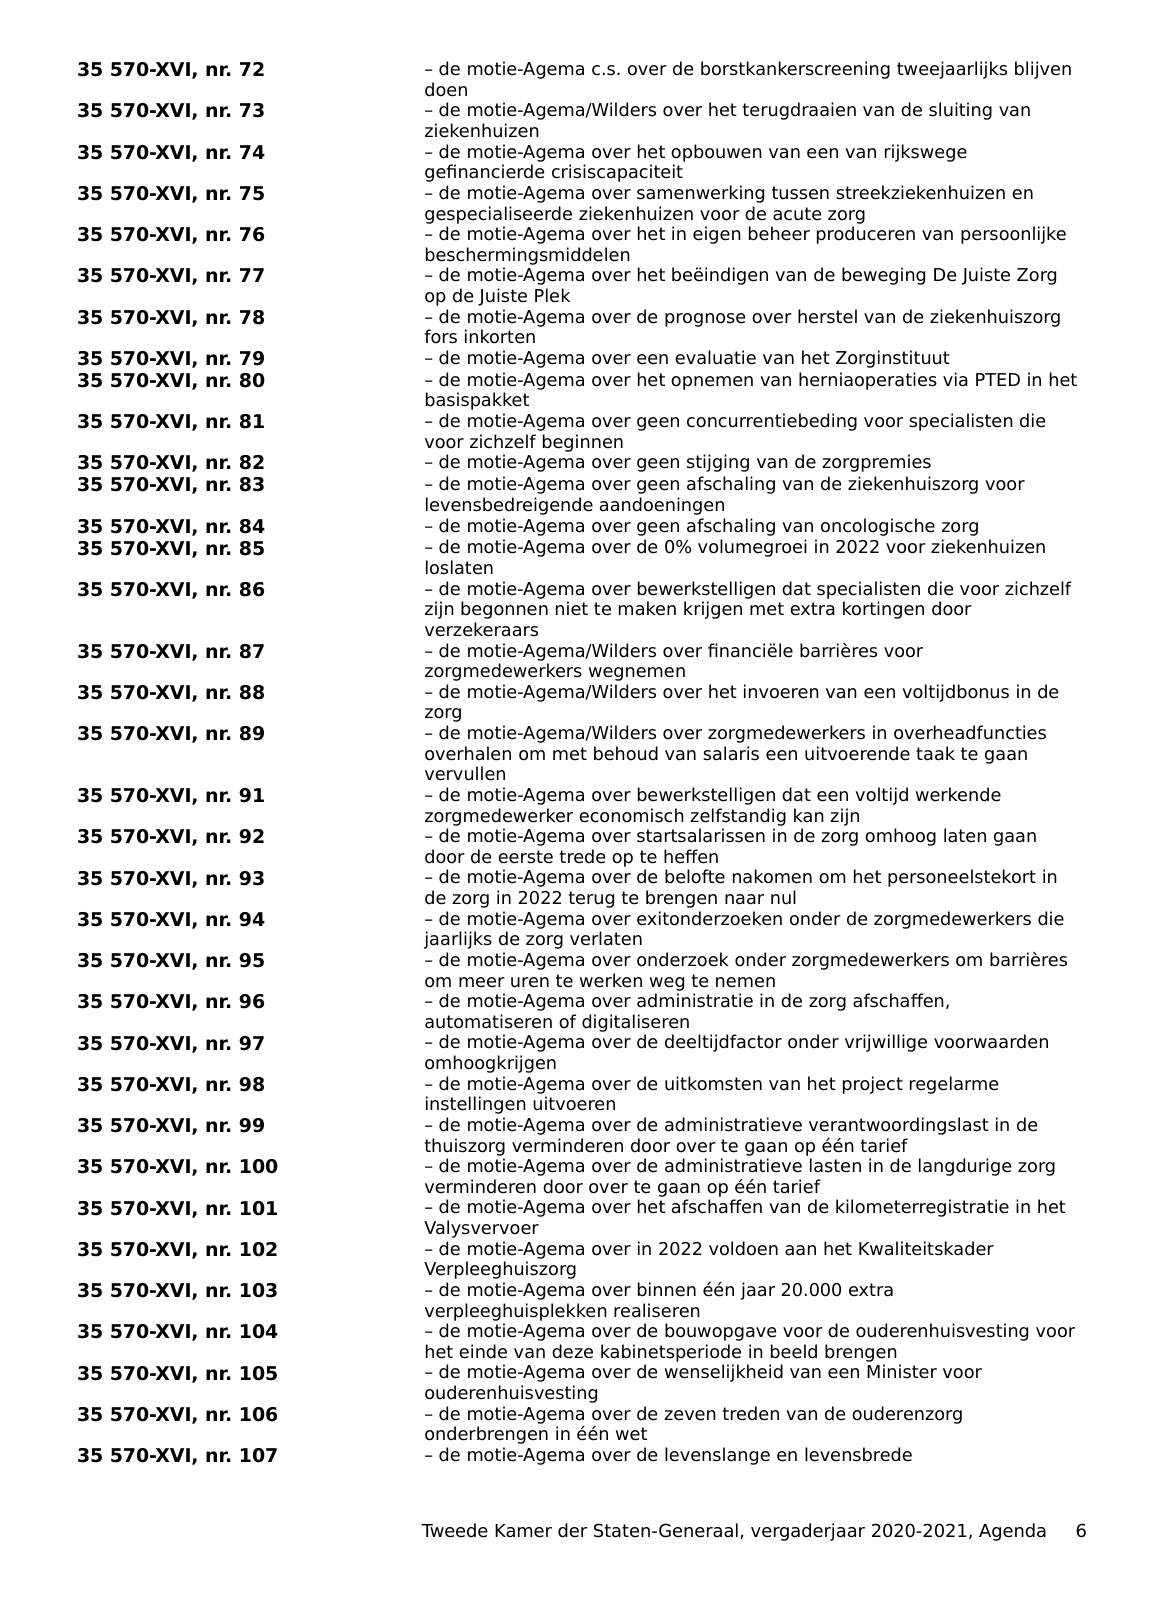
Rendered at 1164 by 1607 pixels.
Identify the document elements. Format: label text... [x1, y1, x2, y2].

table_cell [401, 100, 418, 142]
table_cell [401, 1445, 418, 1467]
table_cell 35 570-XVI, nr. 91 [77, 785, 401, 826]
table_cell – de motie-Agema over onderzoek onder zorgmedewerkers om barrières om meer uren te werken weg te nemen [418, 950, 1087, 991]
table_cell – de motie-Agema over de administratieve lasten in de langdurige zorg verminderen door over te gaan op één tarief [418, 1156, 1087, 1197]
table_cell [401, 1321, 418, 1362]
table_cell – de motie-Agema over administratie in de zorg afschaffen, automatiseren of digitaliseren [418, 991, 1087, 1032]
table_cell – de motie-Agema over de 0% volumegroei in 2022 voor ziekenhuizen loslaten [418, 538, 1087, 579]
table_cell – de motie-Agema over bewerkstelligen dat specialisten die voor zichzelf zijn begonnen niet te maken krijgen met extra kortingen door verzekeraars [418, 579, 1087, 641]
table_cell 35 570-XVI, nr. 103 [77, 1280, 401, 1321]
table_cell – de motie-Agema/Wilders over zorgmedewerkers in overheadfuncties overhalen om met behoud van salaris een uitvoerende taak te gaan vervullen [418, 723, 1087, 785]
table_cell 35 570-XVI, nr. 89 [77, 723, 401, 785]
table_cell – de motie-Agema over startsalarissen in de zorg omhoog laten gaan door de eerste trede op te heffen [418, 826, 1087, 867]
table_cell 35 570-XVI, nr. 76 [77, 224, 401, 265]
table_cell – de motie-Agema over exitonderzoeken onder de zorgmedewerkers die jaarlijks de zorg verlaten [418, 909, 1087, 950]
table_cell 35 570-XVI, nr. 95 [77, 950, 401, 991]
table_cell 35 570-XVI, nr. 82 [77, 452, 401, 474]
table_cell 35 570-XVI, nr. 87 [77, 641, 401, 682]
table_cell [401, 142, 418, 183]
table_cell – de motie-Agema over bewerkstelligen dat een voltijd werkende zorgmedewerker economisch zelfstandig kan zijn [418, 785, 1087, 826]
table_cell – de motie-Agema over de administratieve verantwoordingslast in de thuiszorg verminderen door over te gaan op één tarief [418, 1115, 1087, 1156]
table_cell [401, 348, 418, 370]
table_cell – de motie-Agema over de prognose over herstel van de ziekenhuiszorg fors inkorten [418, 307, 1087, 348]
table_cell – de motie-Agema over geen afschaling van oncologische zorg [418, 516, 1087, 537]
table_cell 35 570-XVI, nr. 101 [77, 1198, 401, 1239]
table_cell – de motie-Agema over de bouwopgave voor de ouderenhuisvesting voor het einde van deze kabinetsperiode in beeld brengen [418, 1321, 1087, 1362]
table_cell [401, 1074, 418, 1115]
table_cell [401, 538, 418, 579]
table_cell – de motie-Agema over het in eigen beheer produceren van persoonlijke beschermingsmiddelen [418, 224, 1087, 265]
table_cell – de motie-Agema over de belofte nakomen om het personeelstekort in de zorg in 2022 terug te brengen naar nul [418, 868, 1087, 909]
table_cell [401, 868, 418, 909]
table_cell – de motie-Agema over geen concurrentiebeding voor specialisten die voor zichzelf beginnen [418, 411, 1087, 452]
table_cell – de motie-Agema over de zeven treden van de ouderenzorg onderbrengen in één wet [418, 1404, 1087, 1445]
table_cell 35 570-XVI, nr. 77 [77, 265, 401, 307]
table_cell 35 570-XVI, nr. 86 [77, 579, 401, 641]
table_cell – de motie-Agema/Wilders over financiële barrières voor zorgmedewerkers wegnemen [418, 641, 1087, 682]
table_cell – de motie-Agema over het afschaffen van de kilometerregistratie in het Valysvervoer [418, 1198, 1087, 1239]
table_cell [401, 1115, 418, 1156]
table_cell 35 570-XVI, nr. 94 [77, 909, 401, 950]
table_cell [401, 516, 418, 537]
table_cell – de motie-Agema over geen afschaling van de ziekenhuiszorg voor levensbedreigende aandoeningen [418, 474, 1087, 516]
table_cell – de motie-Agema over de deeltijdfactor onder vrijwillige voorwaarden omhoogkrijgen [418, 1033, 1087, 1074]
table_cell [401, 183, 418, 224]
table_cell [401, 1156, 418, 1197]
table_cell 35 570-XVI, nr. 106 [77, 1404, 401, 1445]
table_cell [401, 59, 418, 100]
table_cell 35 570-XVI, nr. 85 [77, 538, 401, 579]
table_cell – de motie-Agema over de wenselijkheid van een Minister voor ouderenhuisvesting [418, 1363, 1087, 1404]
table_cell 35 570-XVI, nr. 81 [77, 411, 401, 452]
table_cell [401, 1033, 418, 1074]
table_cell 35 570-XVI, nr. 78 [77, 307, 401, 348]
table_cell 35 570-XVI, nr. 93 [77, 868, 401, 909]
table_cell – de motie-Agema over de uitkomsten van het project regelarme instellingen uitvoeren [418, 1074, 1087, 1115]
table_cell [401, 265, 418, 307]
table_cell [401, 1404, 418, 1445]
table_cell [401, 723, 418, 785]
table_cell [401, 826, 418, 867]
table_cell 35 570-XVI, nr. 72 [77, 59, 401, 100]
table_cell [401, 1198, 418, 1239]
table_cell 35 570-XVI, nr. 100 [77, 1156, 401, 1197]
table_cell [401, 682, 418, 723]
table_cell 35 570-XVI, nr. 98 [77, 1074, 401, 1115]
table_cell – de motie-Agema over geen stijging van de zorgpremies [418, 452, 1087, 474]
table_cell [401, 411, 418, 452]
table_cell [401, 785, 418, 826]
table_cell 35 570-XVI, nr. 105 [77, 1363, 401, 1404]
table_cell [401, 1280, 418, 1321]
table_cell [401, 909, 418, 950]
table_cell 35 570-XVI, nr. 74 [77, 142, 401, 183]
table_cell – de motie-Agema over het opnemen van herniaoperaties via PTED in het basispakket [418, 370, 1087, 411]
table_cell – de motie-Agema over het opbouwen van een van rijkswege gefinancierde crisiscapaciteit [418, 142, 1087, 183]
table_cell 35 570-XVI, nr. 107 [77, 1445, 401, 1467]
table_cell [401, 641, 418, 682]
table_cell [401, 307, 418, 348]
table_cell – de motie-Agema/Wilders over het invoeren van een voltijdbonus in de zorg [418, 682, 1087, 723]
table_cell 35 570-XVI, nr. 99 [77, 1115, 401, 1156]
table_cell – de motie-Agema over een evaluatie van het Zorginstituut [418, 348, 1087, 370]
table_cell [401, 579, 418, 641]
table_cell [401, 370, 418, 411]
table_cell – de motie-Agema c.s. over de borstkankerscreening tweejaarlijks blijven doen [418, 59, 1087, 100]
table_cell – de motie-Agema over het beëindigen van de beweging De Juiste Zorg op de Juiste Plek [418, 265, 1087, 307]
table_cell [401, 950, 418, 991]
table_cell 35 570-XVI, nr. 83 [77, 474, 401, 516]
table_cell – de motie-Agema over binnen één jaar 20.000 extra verpleeghuisplekken realiseren [418, 1280, 1087, 1321]
table_cell 35 570-XVI, nr. 96 [77, 991, 401, 1032]
table_cell [401, 1239, 418, 1280]
table_cell [401, 474, 418, 516]
table_cell 35 570-XVI, nr. 84 [77, 516, 401, 537]
table_cell 35 570-XVI, nr. 75 [77, 183, 401, 224]
table_cell 35 570-XVI, nr. 102 [77, 1239, 401, 1280]
table_cell [401, 1363, 418, 1404]
table_cell 35 570-XVI, nr. 92 [77, 826, 401, 867]
table_cell 35 570-XVI, nr. 88 [77, 682, 401, 723]
table_cell 35 570-XVI, nr. 104 [77, 1321, 401, 1362]
table_cell 35 570-XVI, nr. 79 [77, 348, 401, 370]
table_cell [401, 452, 418, 474]
table_cell – de motie-Agema/Wilders over het terugdraaien van de sluiting van ziekenhuizen [418, 100, 1087, 142]
table_cell – de motie-Agema over samenwerking tussen streekziekenhuizen en gespecialiseerde ziekenhuizen voor de acute zorg [418, 183, 1087, 224]
table_cell 35 570-XVI, nr. 80 [77, 370, 401, 411]
table_cell – de motie-Agema over in 2022 voldoen aan het Kwaliteitskader Verpleeghuiszorg [418, 1239, 1087, 1280]
table_cell [401, 224, 418, 265]
table_cell 35 570-XVI, nr. 97 [77, 1033, 401, 1074]
table_cell – de motie-Agema over de levenslange en levensbrede [418, 1445, 1087, 1467]
table_cell [401, 991, 418, 1032]
table_cell 35 570-XVI, nr. 73 [77, 100, 401, 142]
